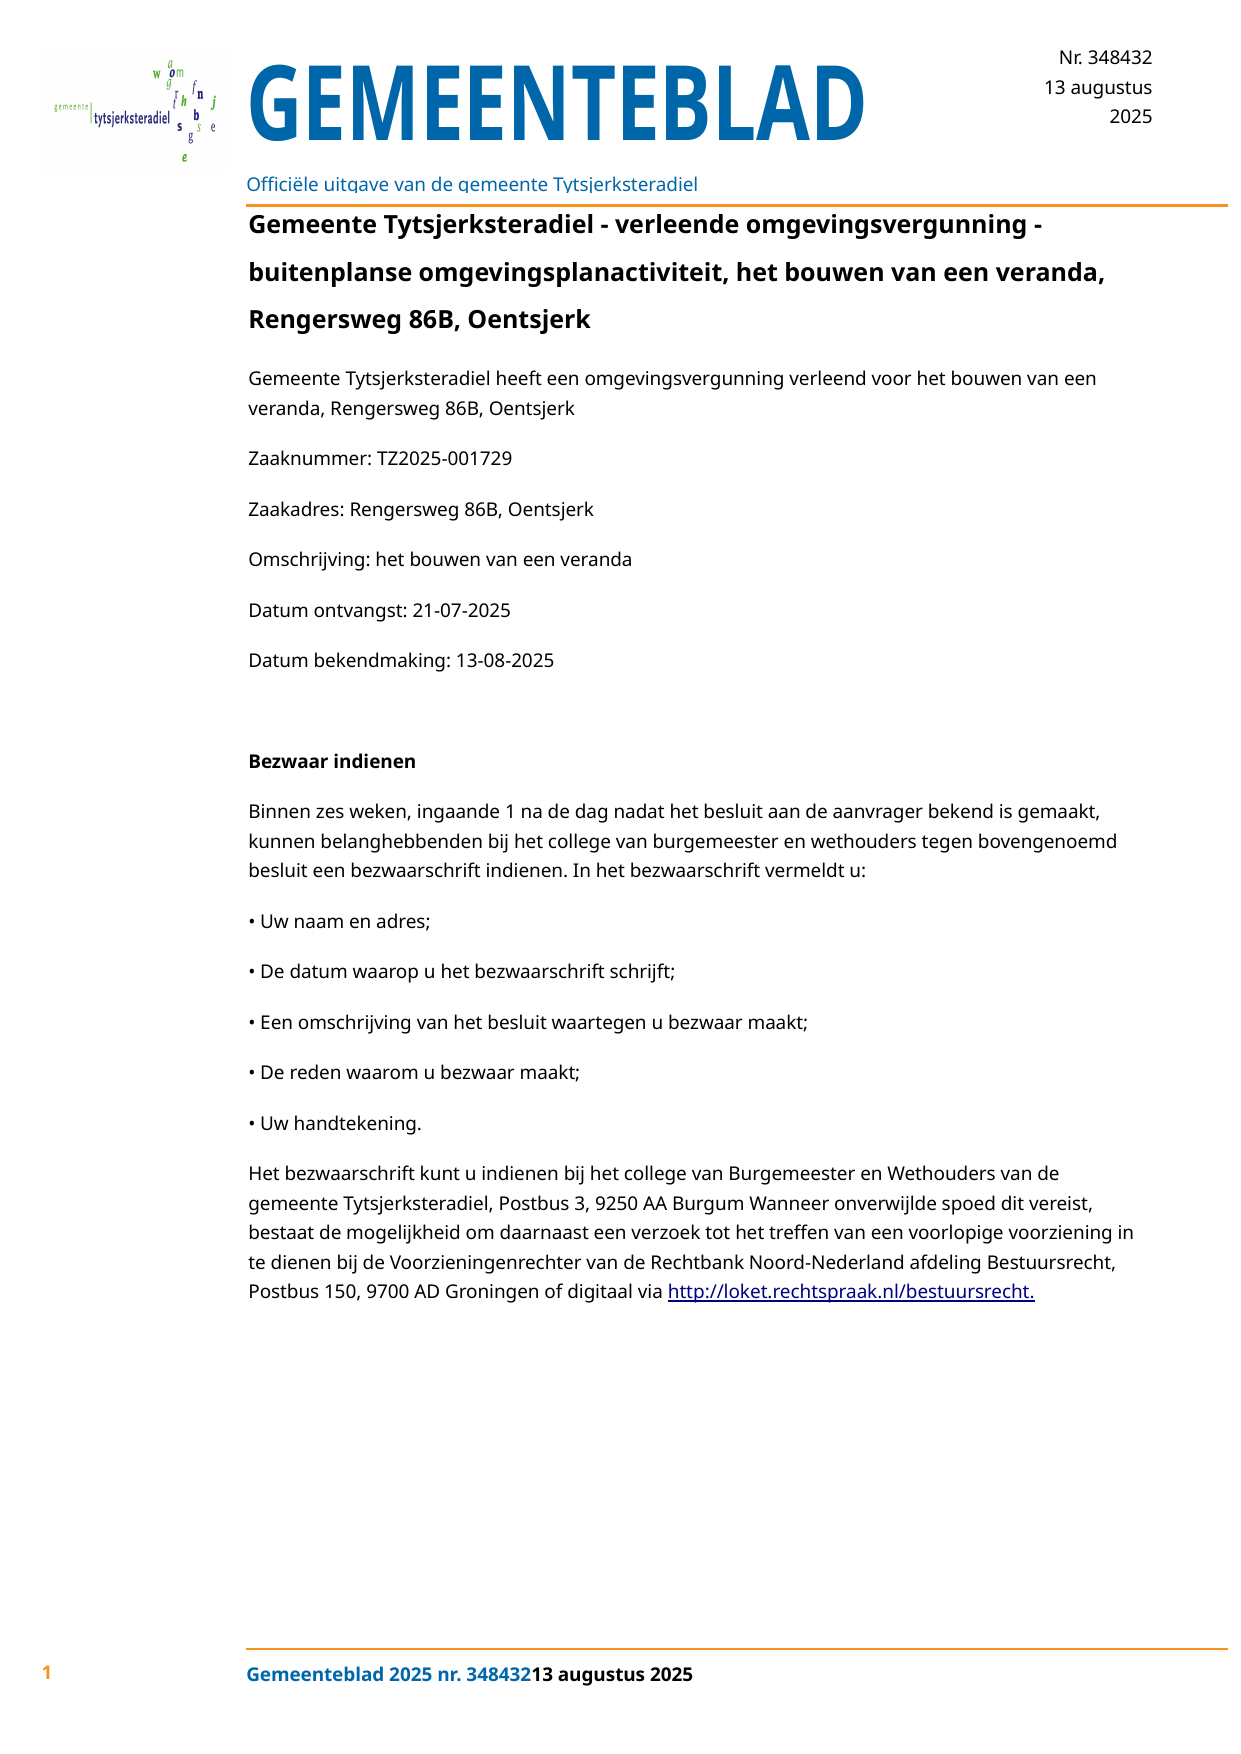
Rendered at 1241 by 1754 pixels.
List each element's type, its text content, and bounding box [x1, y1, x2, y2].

text Zaaknummer: TZ2025-001729 [248, 446, 1152, 471]
text Het bezwaarschrift kunt u indienen bij het college van Burgemeester en Wethouders van de gemeente Tytsjerksteradiel, Postbus 3, 9250 AA Burgum Wanneer onverwijlde spoed dit vereist, bestaat de mogelijkheid om daarnaast een verzoek tot het treffen van een voorlopige voorziening in te dienen bij de Voorzieningenrechter van de Rechtbank Noord-Nederland afdeling Bestuursrecht, Postbus 150, 9700 AD Groningen of digitaal via http://loket.rechtspraak.nl/bestuursrecht. [248, 1160, 1152, 1304]
text • De datum waarop u het bezwaarschrift schrijft; [248, 958, 1152, 984]
picture [41, 47, 231, 172]
text Datum ontvangst: 21-07-2025 [248, 597, 1152, 622]
text Omschrijving: het bouwen van een veranda [248, 546, 1152, 572]
text Gemeente Tytsjerksteradiel - verleende omgevingsvergunning - buitenplanse omgevingsplanactiviteit, het bouwen van een veranda, Rengersweg 86B, Oentsjerk [248, 207, 1152, 336]
text Binnen zes weken, ingaande 1 na de dag nadat het besluit aan de aanvrager bekend is gemaakt, kunnen belanghebbenden bij het college van burgemeester en wethouders tegen bovengenoemd besluit een bezwaarschrift indienen. In het bezwaarschrift vermeldt u: [248, 798, 1152, 883]
text Zaakadres: Rengersweg 86B, Oentsjerk [248, 496, 1152, 522]
text Datum bekendmaking: 13-08-2025 [248, 647, 1152, 673]
text • De reden waarom u bezwaar maakt; [248, 1059, 1152, 1085]
text • Uw naam en adres; [248, 908, 1152, 934]
text Gemeente Tytsjerksteradiel heeft een omgevingsvergunning verleend voor het bouwen van een veranda, Rengersweg 86B, Oentsjerk [248, 366, 1152, 421]
text Bezwaar indienen [248, 748, 1152, 774]
text • Een omschrijving van het besluit waartegen u bezwaar maakt; [248, 1009, 1152, 1034]
text • Uw handtekening. [248, 1110, 1152, 1135]
